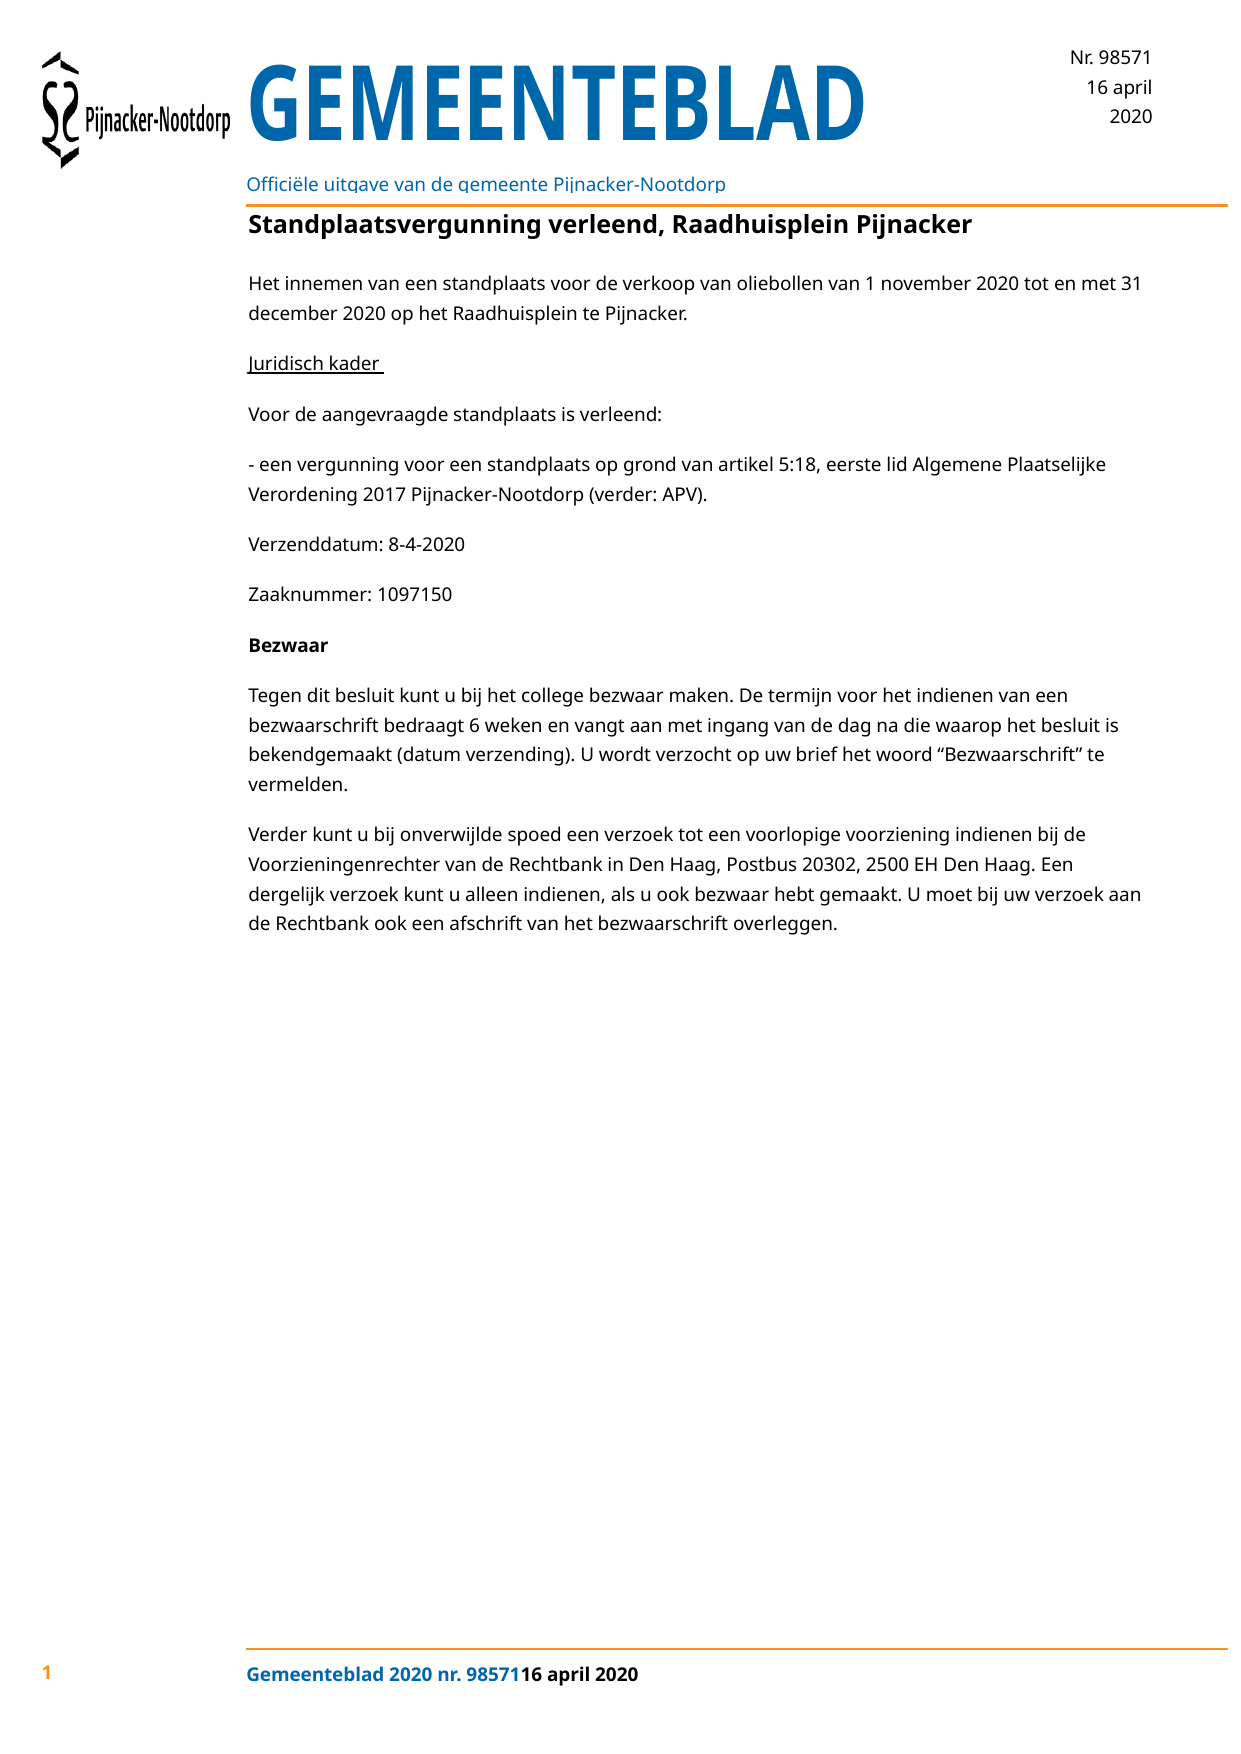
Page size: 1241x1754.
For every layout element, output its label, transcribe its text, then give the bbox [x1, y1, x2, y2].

picture [41, 47, 231, 172]
text Juridisch kader [248, 350, 1152, 376]
text Bezwaar [248, 632, 1152, 658]
text Tegen dit besluit kunt u bij het college bezwaar maken. De termijn voor het indienen van een bezwaarschrift bedraagt 6 weken en vangt aan met ingang van de dag na die waarop het besluit is bekendgemaakt (datum verzending). U wordt verzocht op uw brief het woord “Bezwaarschrift” te vermelden. [248, 682, 1152, 797]
text Verder kunt u bij onverwijlde spoed een verzoek tot een voorlopige voorziening indienen bij de Voorzieningenrechter van de Rechtbank in Den Haag, Postbus 20302, 2500 EH Den Haag. Een dergelijk verzoek kunt u alleen indienen, als u ook bezwaar hebt gemaakt. U moet bij uw verzoek aan de Rechtbank ook een afschrift van het bezwaarschrift overleggen. [248, 822, 1152, 936]
text Verzenddatum: 8-4-2020 [248, 531, 1152, 557]
text Standplaatsvergunning verleend, Raadhuisplein Pijnacker [248, 207, 1152, 241]
text Voor de aangevraagde standplaats is verleend: [248, 401, 1152, 426]
text - een vergunning voor een standplaats op grond van artikel 5:18, eerste lid Algemene Plaatselijke Verordening 2017 Pijnacker-Nootdorp (verder: APV). [248, 451, 1152, 506]
text Zaaknummer: 1097150 [248, 582, 1152, 607]
text Het innemen van een standplaats voor de verkoop van oliebollen van 1 november 2020 tot en met 31 december 2020 op het Raadhuisplein te Pijnacker. [248, 270, 1152, 326]
